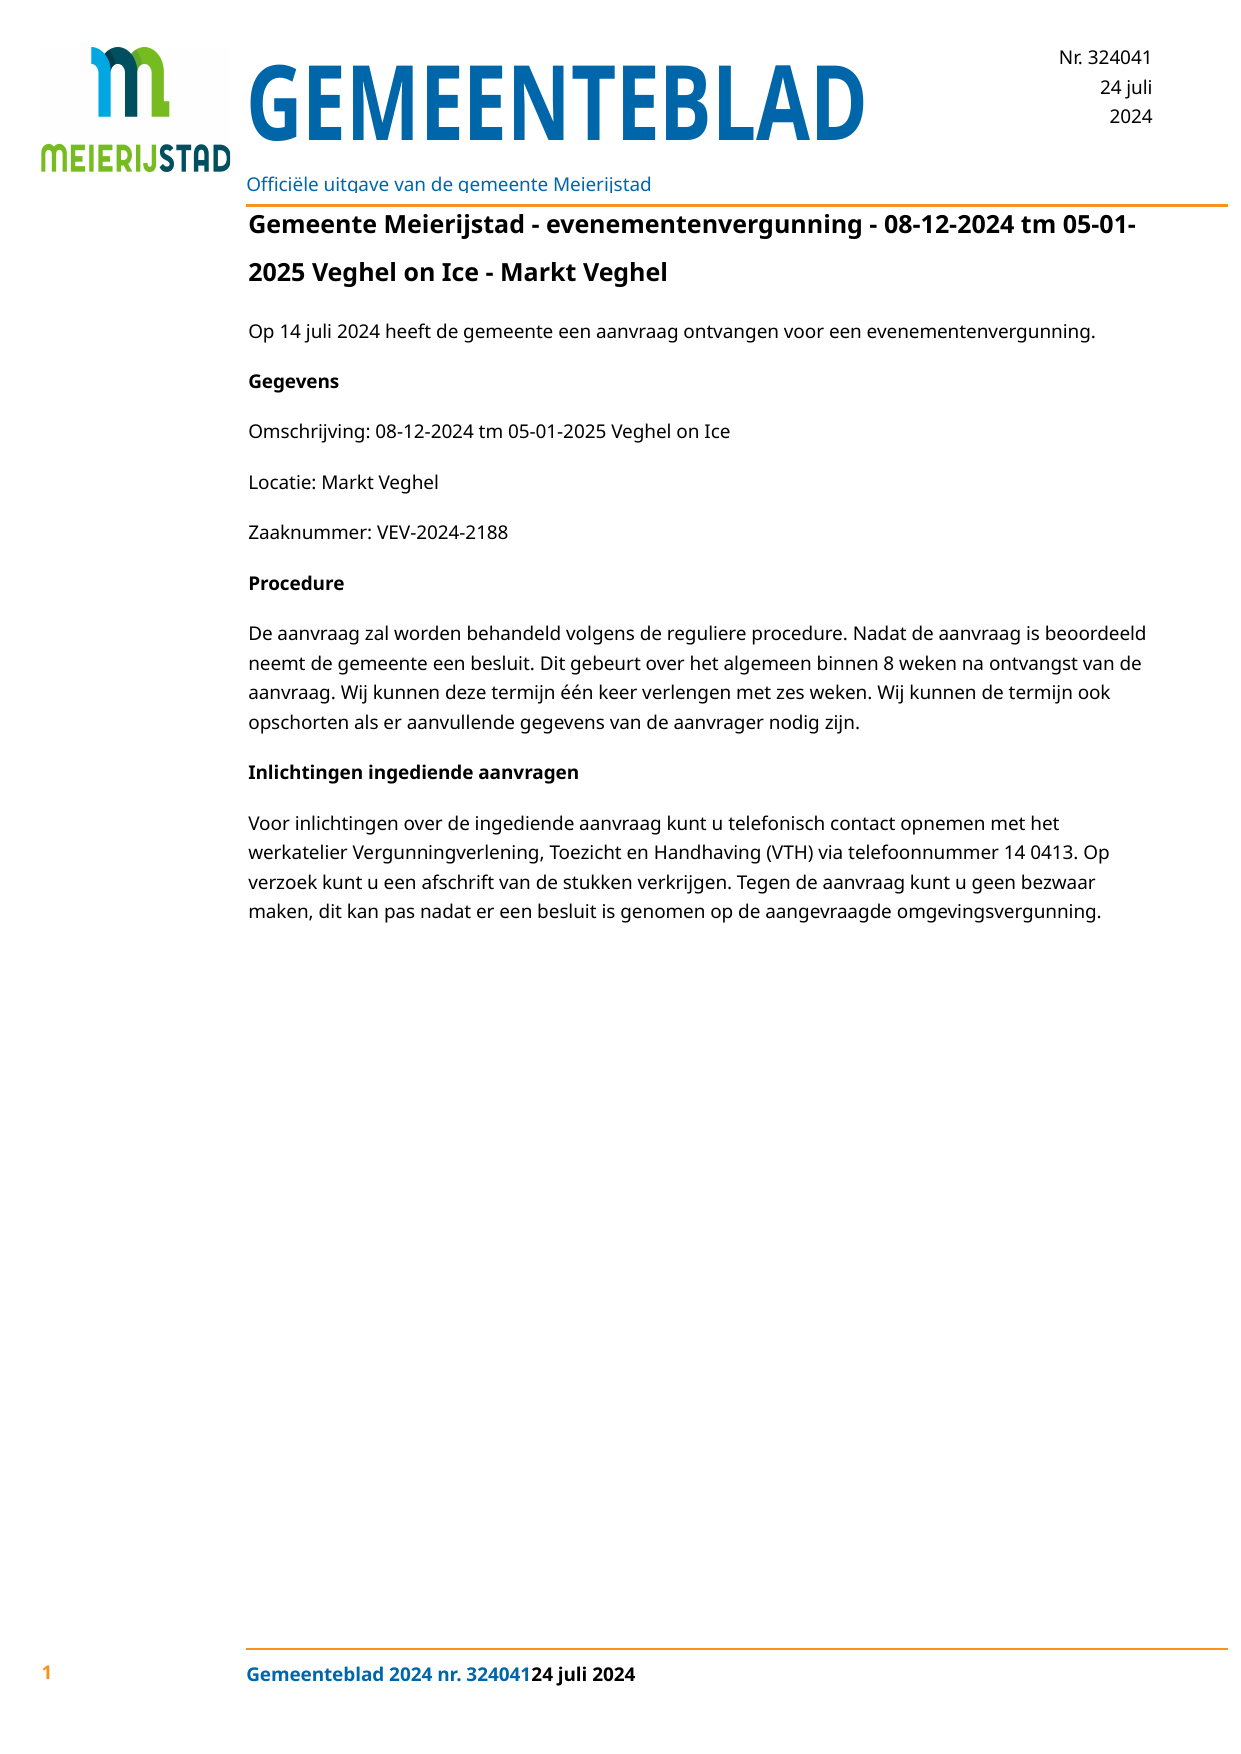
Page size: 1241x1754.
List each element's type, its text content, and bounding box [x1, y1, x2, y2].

text Omschrijving: 08-12-2024 tm 05-01-2025 Veghel on Ice [248, 419, 1152, 444]
text Voor inlichtingen over de ingediende aanvraag kunt u telefonisch contact opnemen met het werkatelier Vergunningverlening, Toezicht en Handhaving (VTH) via telefoonnummer 14 0413. Op verzoek kunt u een afschrift van de stukken verkrijgen. Tegen de aanvraag kunt u geen bezwaar maken, dit kan pas nadat er een besluit is genomen op de aangevraagde omgevingsvergunning. [248, 810, 1152, 924]
text Procedure [248, 570, 1152, 596]
text Gemeente Meierijstad - evenementenvergunning - 08-12-2024 tm 05-01-2025 Veghel on Ice - Markt Veghel [248, 207, 1152, 288]
text Gegevens [248, 368, 1152, 394]
picture [41, 47, 231, 172]
text Inlichtingen ingediende aanvragen [248, 759, 1152, 785]
text Locatie: Markt Veghel [248, 469, 1152, 495]
text Zaaknummer: VEV-2024-2188 [248, 519, 1152, 545]
text Op 14 juli 2024 heeft de gemeente een aanvraag ontvangen voor een evenementenvergunning. [248, 318, 1152, 344]
text De aanvraag zal worden behandeld volgens de reguliere procedure. Nadat de aanvraag is beoordeeld neemt de gemeente een besluit. Dit gebeurt over het algemeen binnen 8 weken na ontvangst van de aanvraag. Wij kunnen deze termijn één keer verlengen met zes weken. Wij kunnen de termijn ook opschorten als er aanvullende gegevens van de aanvrager nodig zijn. [248, 620, 1152, 735]
